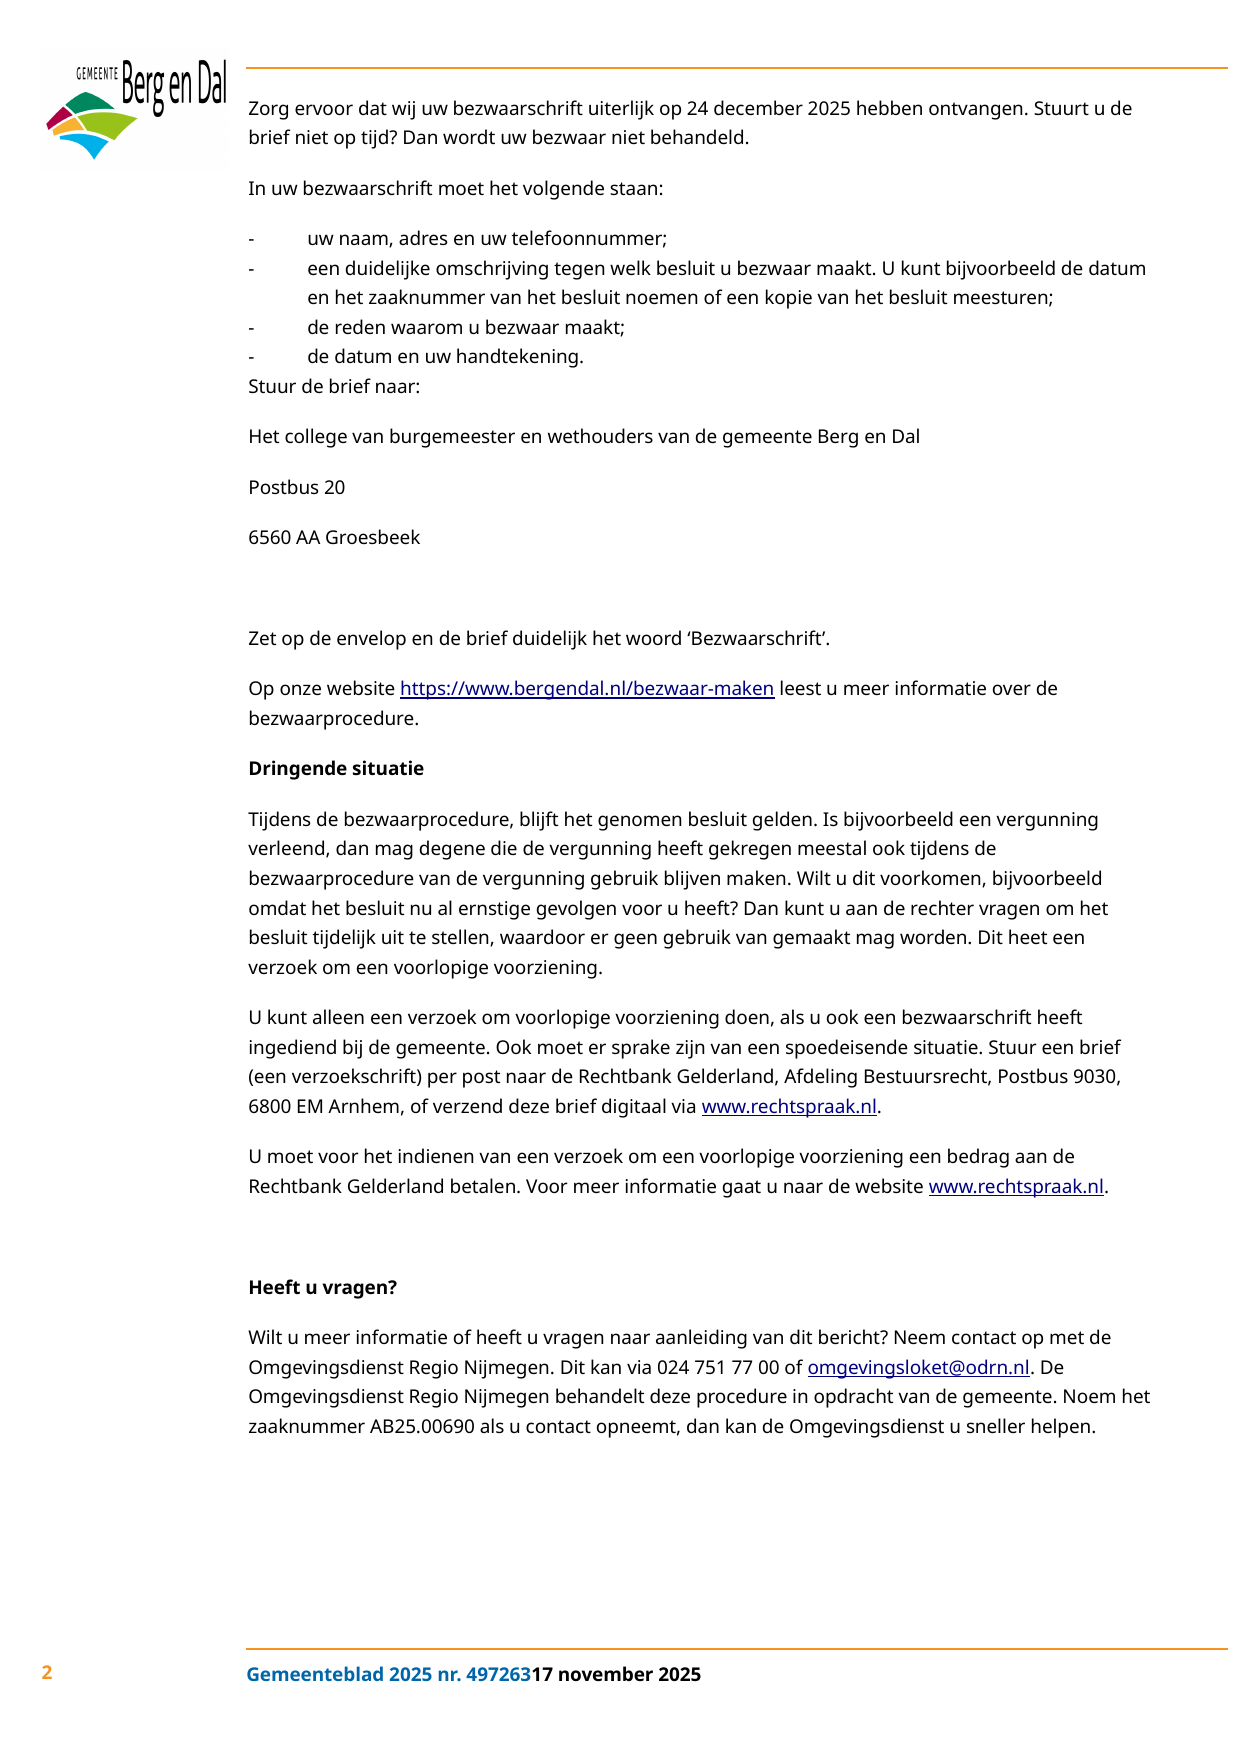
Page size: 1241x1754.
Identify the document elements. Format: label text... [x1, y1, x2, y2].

text Stuur de brief naar: [248, 373, 1152, 399]
text Heeft u vragen? [248, 1274, 1152, 1300]
text Zorg ervoor dat wij uw bezwaarschrift uiterlijk op 24 december 2025 hebben ontvangen. Stuurt u de brief niet op tijd? Dan wordt uw bezwaar niet behandeld. [248, 95, 1152, 150]
text Postbus 20 [248, 474, 1152, 500]
text In uw bezwaarschrift moet het volgende staan: [248, 175, 1152, 201]
list de reden waarom u bezwaar maakt; [248, 314, 1152, 340]
text U kunt alleen een verzoek om voorlopige voorziening doen, als u ook een bezwaarschrift heeft ingediend bij de gemeente. Ook moet er sprake zijn van een spoedeisende situatie. Stuur een brief (een verzoekschrift) per post naar de Rechtbank Gelderland, Afdeling Bestuursrecht, Postbus 9030, 6800 EM Arnhem, of verzend deze brief digitaal via www.rechtspraak.nl. [248, 1004, 1152, 1119]
text Dringende situatie [248, 756, 1152, 781]
list een duidelijke omschrijving tegen welk besluit u bezwaar maakt. U kunt bijvoorbeeld de datum en het zaaknummer van het besluit noemen of een kopie van het besluit meesturen; [248, 255, 1152, 310]
picture [41, 47, 231, 172]
text Zet op de envelop en de brief duidelijk het woord ‘Bezwaarschrift’. [248, 625, 1152, 651]
text 6560 AA Groesbeek [248, 524, 1152, 550]
text Het college van burgemeester en wethouders van de gemeente Berg en Dal [248, 423, 1152, 449]
text Op onze website https://www.bergendal.nl/bezwaar-maken leest u meer informatie over de bezwaarprocedure. [248, 676, 1152, 731]
list uw naam, adres en uw telefoonnummer; [248, 225, 1152, 251]
text U moet voor het indienen van een verzoek om een voorlopige voorziening een bedrag aan de Rechtbank Gelderland betalen. Voor meer informatie gaat u naar de website www.rechtspraak.nl. [248, 1143, 1152, 1199]
text Tijdens de bezwaarprocedure, blijft het genomen besluit gelden. Is bijvoorbeeld een vergunning verleend, dan mag degene die de vergunning heeft gekregen meestal ook tijdens de bezwaarprocedure van de vergunning gebruik blijven maken. Wilt u dit voorkomen, bijvoorbeeld omdat het besluit nu al ernstige gevolgen voor u heeft? Dan kunt u aan de rechter vragen om het besluit tijdelijk uit te stellen, waardoor er geen gebruik van gemaakt mag worden. Dit heet een verzoek om een voorlopige voorziening. [248, 806, 1152, 980]
text Wilt u meer informatie of heeft u vragen naar aanleiding van dit bericht? Neem contact op met de Omgevingsdienst Regio Nijmegen. Dit kan via 024 751 77 00 of omgevingsloket@odrn.nl. De Omgevingsdienst Regio Nijmegen behandelt deze procedure in opdracht van de gemeente. Noem het zaaknummer AB25.00690 als u contact opneemt, dan kan de Omgevingsdienst u sneller helpen. [248, 1324, 1152, 1439]
list de datum en uw handtekening. [248, 343, 1152, 369]
